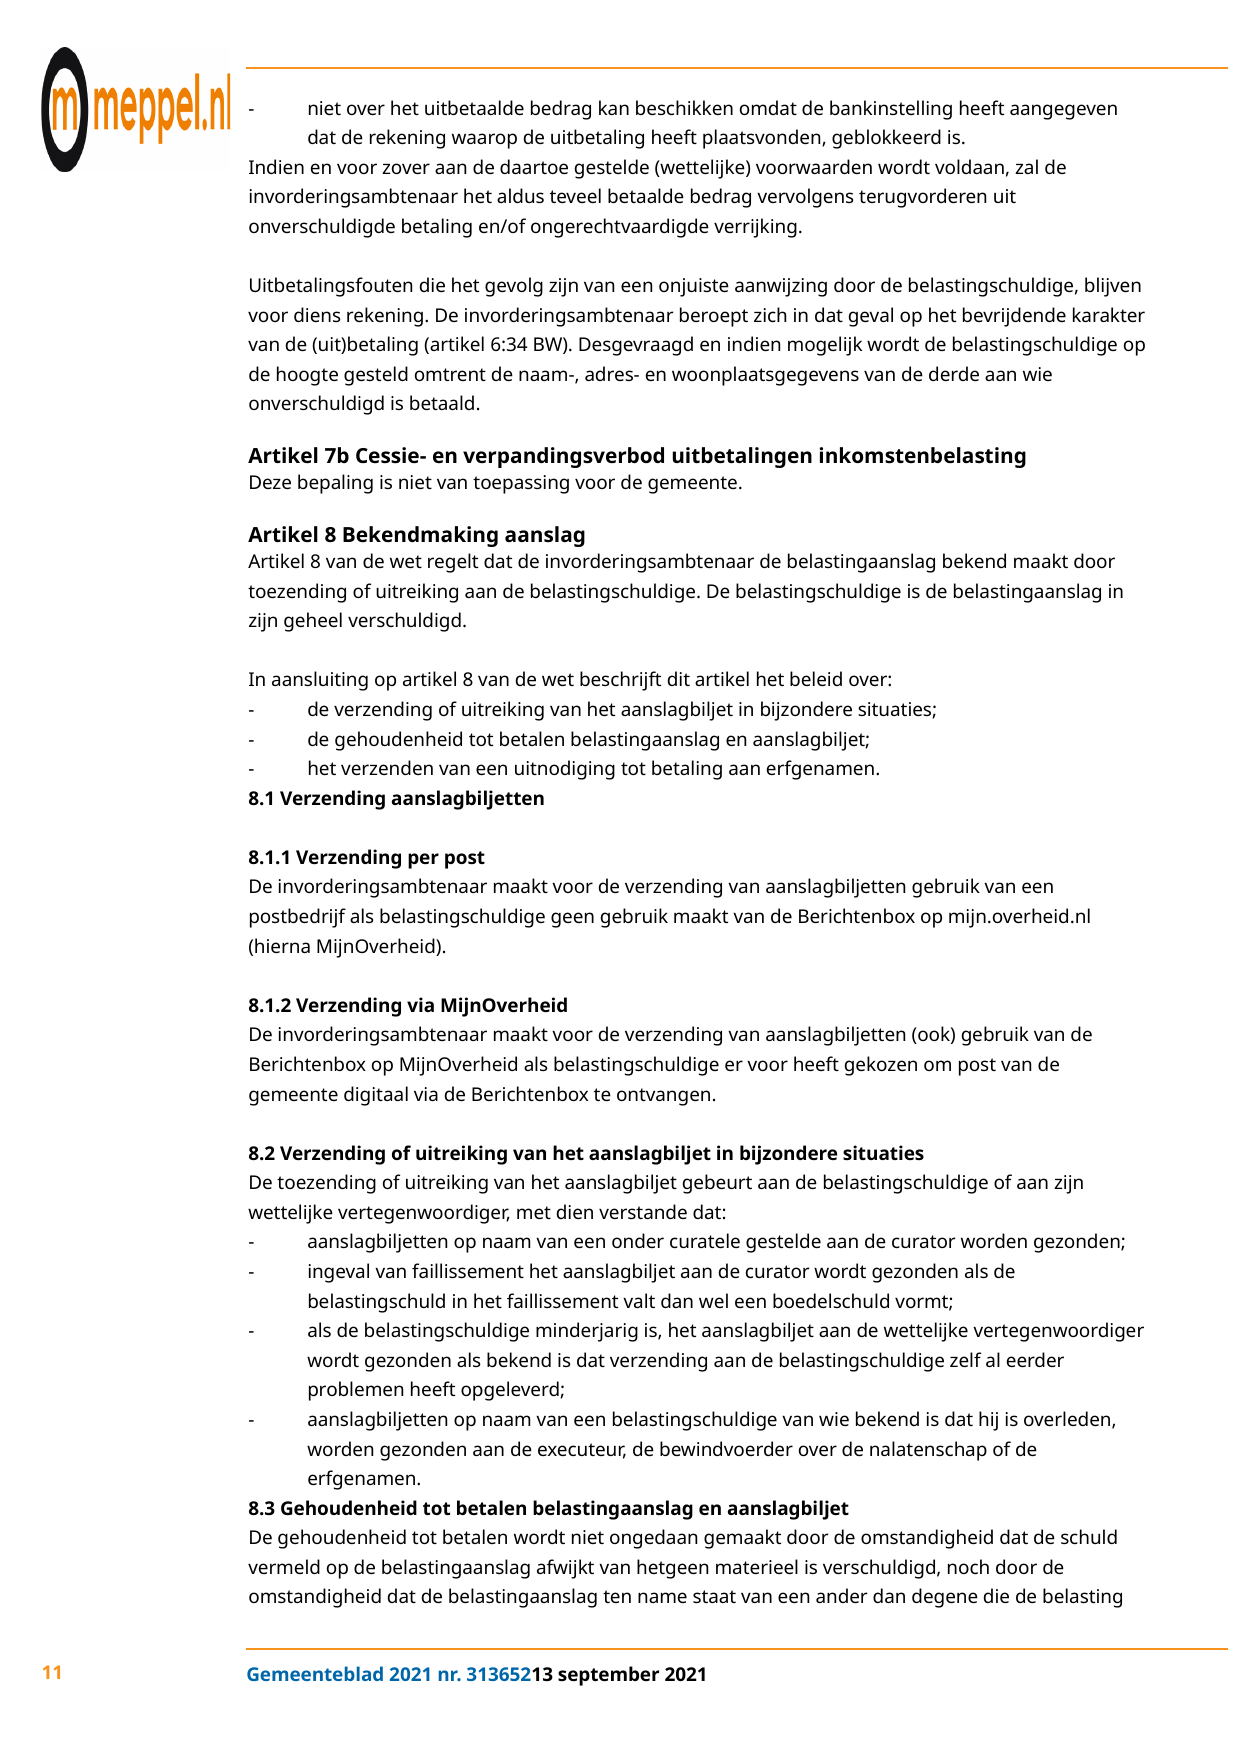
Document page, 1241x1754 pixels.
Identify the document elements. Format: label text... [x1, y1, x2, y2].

text De gehoudenheid tot betalen wordt niet ongedaan gemaakt door de omstandigheid dat de schuld vermeld op de belastingaanslag afwijkt van hetgeen materieel is verschuldigd, noch door de omstandigheid dat de belastingaanslag ten name staat van een ander dan degene die de belasting [248, 1524, 1152, 1609]
list het verzenden van een uitnodiging tot betaling aan erfgenamen. [248, 755, 1152, 781]
text Artikel 8 van de wet regelt dat de invorderingsambtenaar de belastingaanslag bekend maakt door toezending of uitreiking aan de belastingschuldige. De belastingschuldige is de belastingaanslag in zijn geheel verschuldigd. [248, 548, 1152, 633]
text De toezending of uitreiking van het aanslagbiljet gebeurt aan de belastingschuldige of aan zijn wettelijke vertegenwoordiger, met dien verstande dat: [248, 1169, 1152, 1225]
text Artikel 8 Bekendmaking aanslag [248, 520, 1152, 548]
text 8.1.1 Verzending per post [248, 844, 1152, 870]
text In aansluiting op artikel 8 van de wet beschrijft dit artikel het beleid over: [248, 667, 1152, 692]
list aanslagbiljetten op naam van een belastingschuldige van wie bekend is dat hij is overleden, worden gezonden aan de executeur, de bewindvoerder over de nalatenschap of de erfgenamen. [248, 1406, 1152, 1491]
text 8.3 Gehoudenheid tot betalen belastingaanslag en aanslagbiljet [248, 1495, 1152, 1521]
list als de belastingschuldige minderjarig is, het aanslagbiljet aan de wettelijke vertegenwoordiger wordt gezonden als bekend is dat verzending aan de belastingschuldige zelf al eerder problemen heeft opgeleverd; [248, 1317, 1152, 1402]
list de verzending of uitreiking van het aanslagbiljet in bijzondere situaties; [248, 696, 1152, 722]
text Deze bepaling is niet van toepassing voor de gemeente. [248, 469, 1152, 495]
text 8.1.2 Verzending via MijnOverheid [248, 992, 1152, 1018]
list de gehoudenheid tot betalen belastingaanslag en aanslagbiljet; [248, 726, 1152, 752]
text 8.2 Verzending of uitreiking van het aanslagbiljet in bijzondere situaties [248, 1140, 1152, 1166]
text De invorderingsambtenaar maakt voor de verzending van aanslagbiljetten (ook) gebruik van de Berichtenbox op MijnOverheid als belastingschuldige er voor heeft gekozen om post van de gemeente digitaal via de Berichtenbox te ontvangen. [248, 1022, 1152, 1107]
list niet over het uitbetaalde bedrag kan beschikken omdat de bankinstelling heeft aangegeven dat de rekening waarop de uitbetaling heeft plaatsvonden, geblokkeerd is. [248, 95, 1152, 150]
text De invorderingsambtenaar maakt voor de verzending van aanslagbiljetten gebruik van een postbedrijf als belastingschuldige geen gebruik maakt van de Berichtenbox op mijn.overheid.nl (hierna MijnOverheid). [248, 874, 1152, 959]
text Indien en voor zover aan de daartoe gestelde (wettelijke) voorwaarden wordt voldaan, zal de invorderingsambtenaar het aldus teveel betaalde bedrag vervolgens terugvorderen uit onverschuldigde betaling en/of ongerechtvaardigde verrijking. [248, 154, 1152, 239]
list ingeval van faillissement het aanslagbiljet aan de curator wordt gezonden als de belastingschuld in het faillissement valt dan wel een boedelschuld vormt; [248, 1258, 1152, 1314]
text Artikel 7b Cessie- en verpandingsverbod uitbetalingen inkomstenbelasting [248, 441, 1152, 469]
list aanslagbiljetten op naam van een onder curatele gestelde aan de curator worden gezonden; [248, 1229, 1152, 1254]
picture [41, 47, 231, 172]
text Uitbetalingsfouten die het gevolg zijn van een onjuiste aanwijzing door de belastingschuldige, blijven voor diens rekening. De invorderingsambtenaar beroept zich in dat geval op het bevrijdende karakter van de (uit)betaling (artikel 6:34 BW). Desgevraagd en indien mogelijk wordt de belastingschuldige op de hoogte gesteld omtrent de naam-, adres- en woonplaatsgegevens van de derde aan wie onverschuldigd is betaald. [248, 272, 1152, 416]
text 8.1 Verzending aanslagbiljetten [248, 785, 1152, 811]
